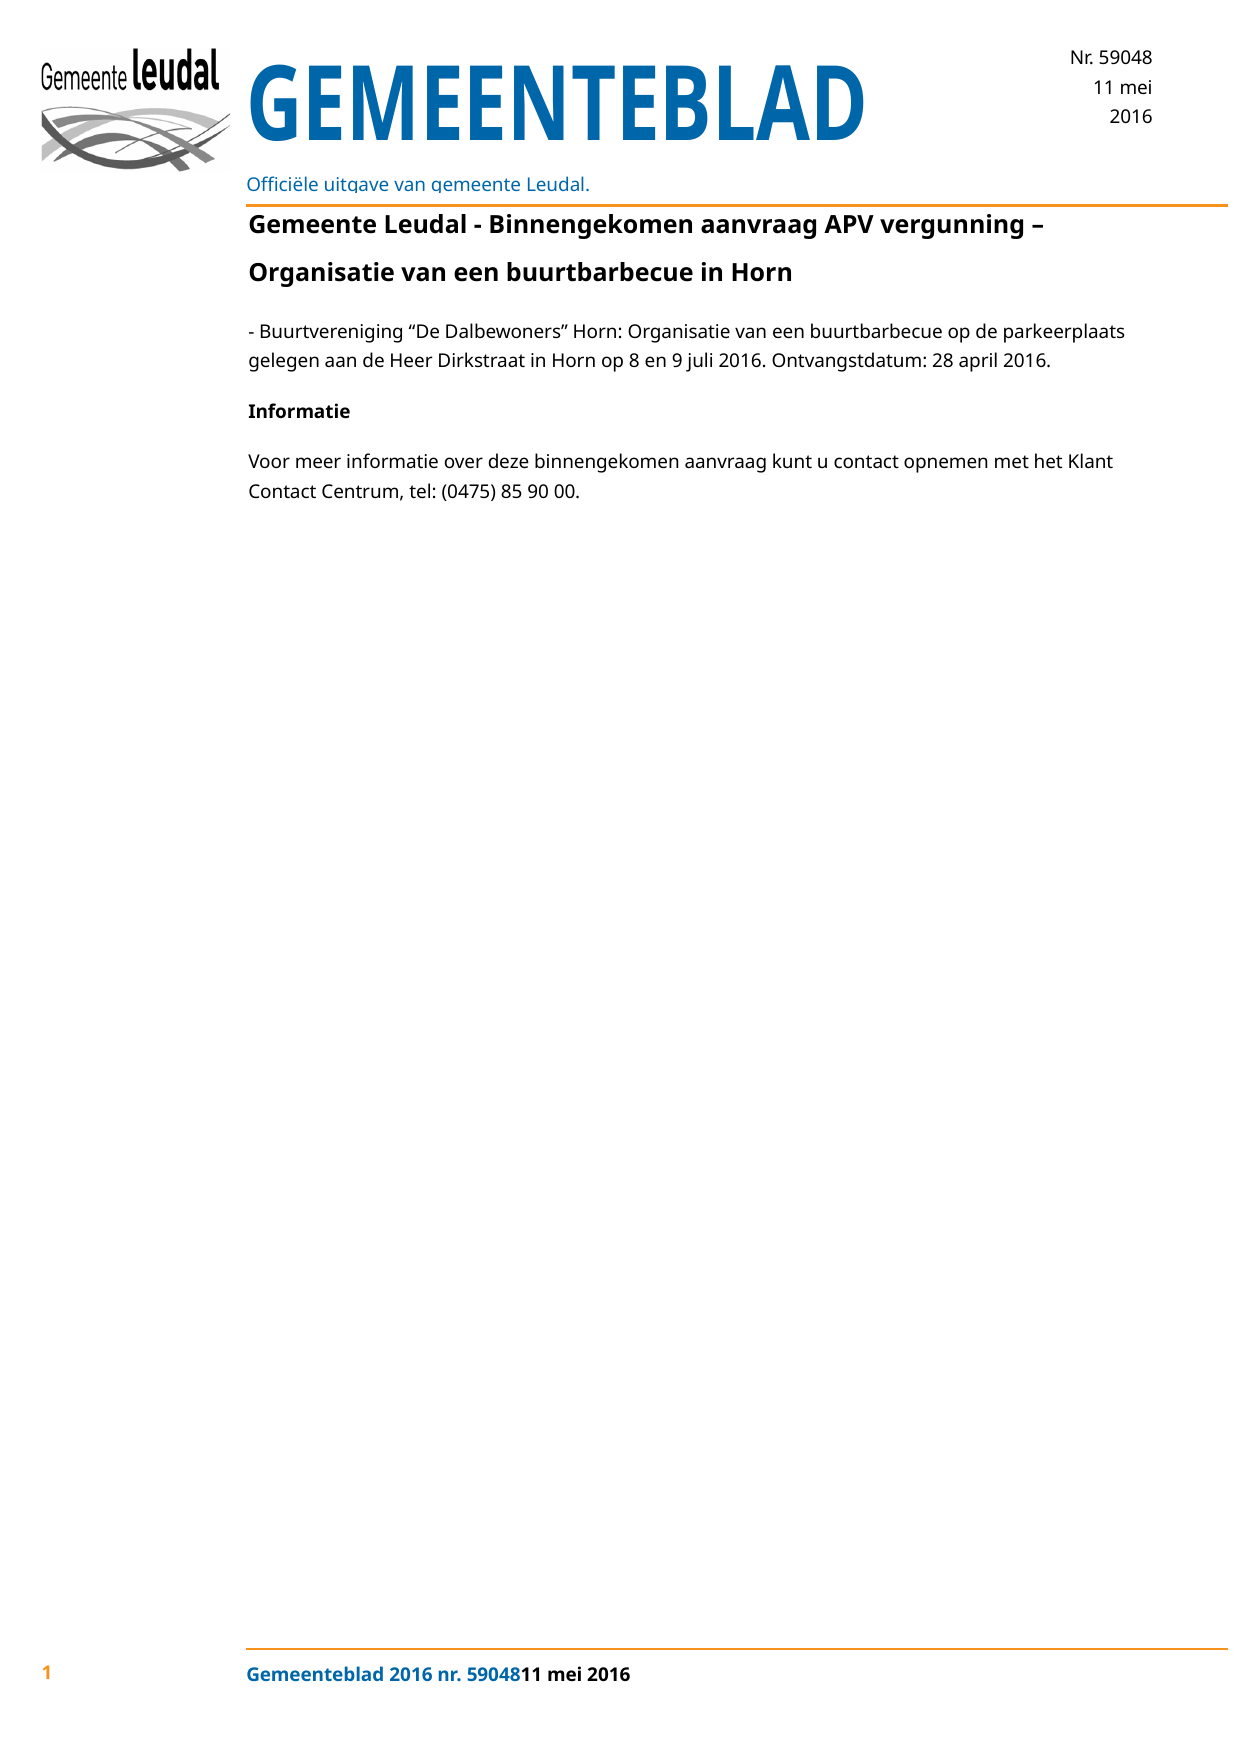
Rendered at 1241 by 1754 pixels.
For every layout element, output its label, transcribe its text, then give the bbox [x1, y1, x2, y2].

text Voor meer informatie over deze binnengekomen aanvraag kunt u contact opnemen met het Klant Contact Centrum, tel: (0475) 85 90 00. [248, 448, 1152, 504]
text Gemeente Leudal - Binnengekomen aanvraag APV vergunning – Organisatie van een buurtbarbecue in Horn [248, 207, 1152, 288]
text - Buurtvereniging “De Dalbewoners” Horn: Organisatie van een buurtbarbecue op de parkeerplaats gelegen aan de Heer Dirkstraat in Horn op 8 en 9 juli 2016. Ontvangstdatum: 28 april 2016. [248, 318, 1152, 373]
text Informatie [248, 398, 1152, 424]
picture [41, 47, 231, 172]
